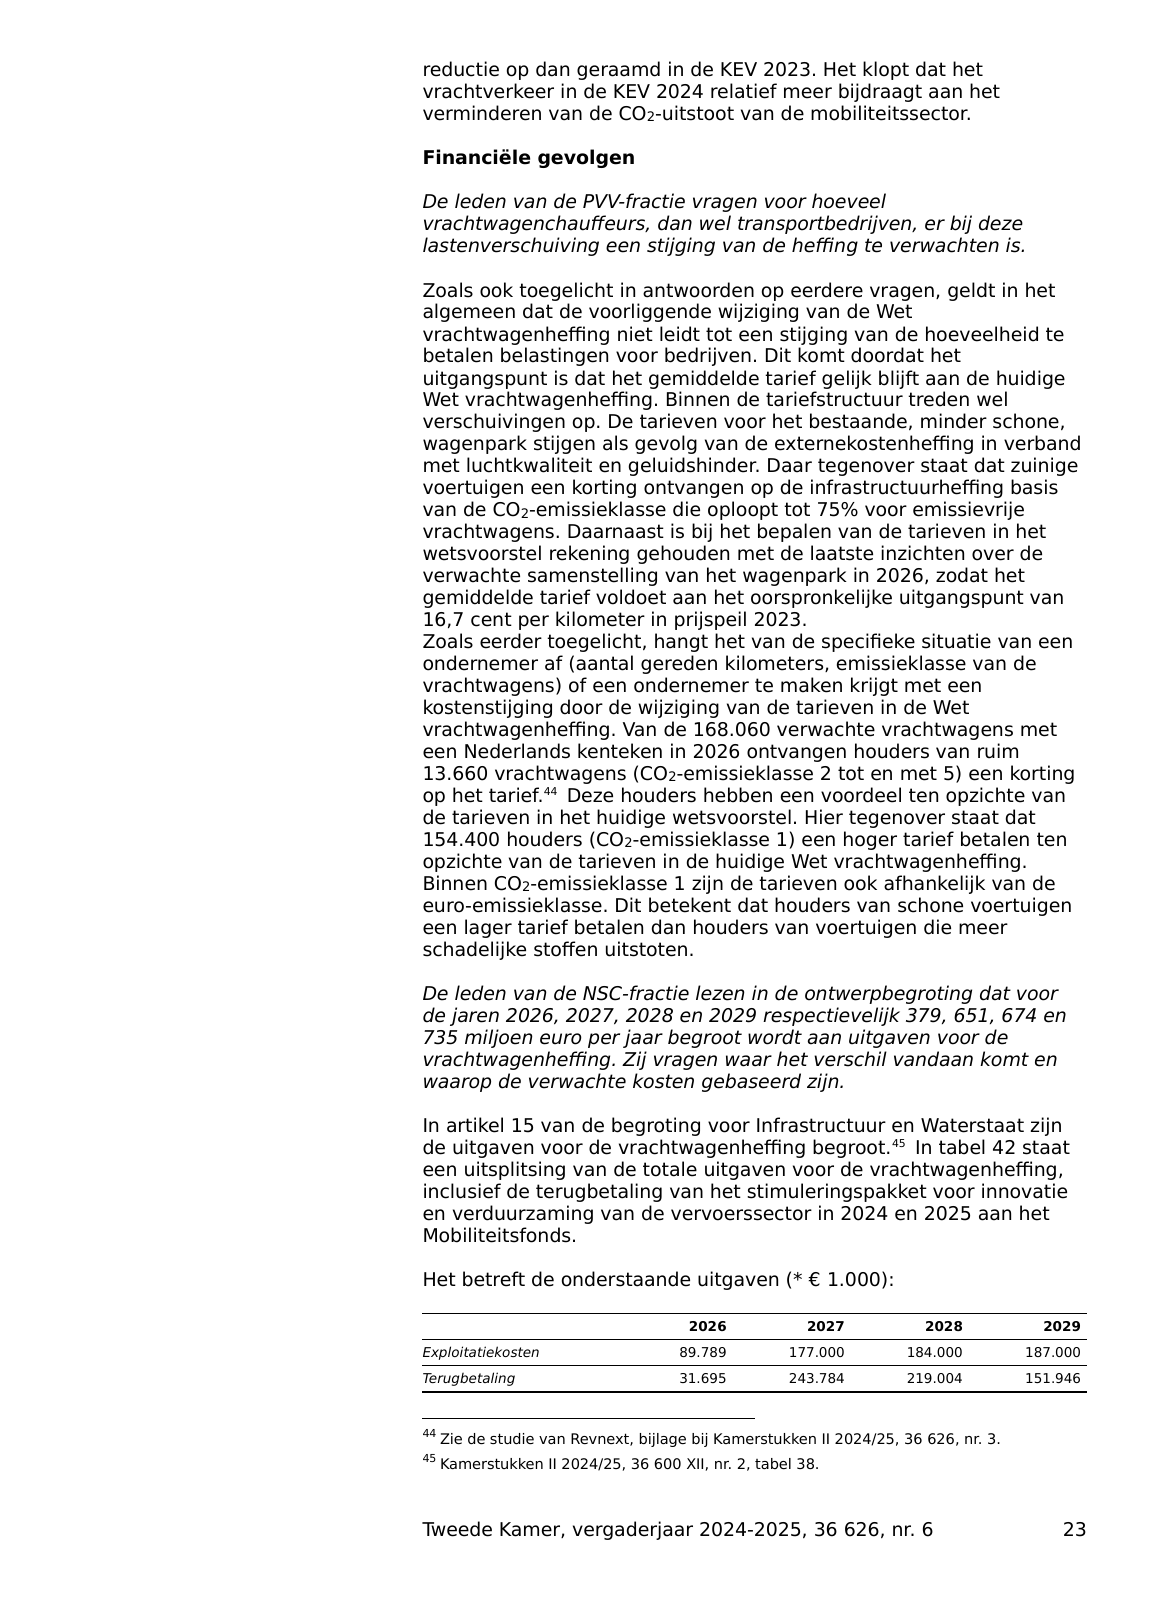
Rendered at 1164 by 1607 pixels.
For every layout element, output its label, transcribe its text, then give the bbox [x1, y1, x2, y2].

table_cell 187.000 [969, 1340, 1087, 1365]
subtitle Financiële gevolgen [422, 147, 1087, 169]
text reductie op dan geraamd in de KEV 2023. Het klopt dat het vrachtverkeer in de KEV 2024 relatief meer bijdraagt aan het verminderen van de CO2-uitstoot van de mobiliteitssector. [422, 59, 1087, 125]
table_cell 243.784 [732, 1366, 850, 1391]
text Zoals eerder toegelicht, hangt het van de specifieke situatie van een ondernemer af (aantal gereden kilometers, emissieklasse van de vrachtwagens) of een ondernemer te maken krijgt met een kostenstijging door de wijziging van de tarieven in de Wet vrachtwagenheffing. Van de 168.060 verwachte vrachtwagens met een Nederlands kenteken in 2026 ontvangen houders van ruim 13.660 vrachtwagens (CO2-emissieklasse 2 tot en met 5) een korting op het tarief. Deze houders hebben een voordeel ten opzichte van de tarieven in het huidige wetsvoorstel. Hier tegenover staat dat 154.400 houders (CO2-emissieklasse 1) een hoger tarief betalen ten opzichte van de tarieven in de huidige Wet vrachtwagenheffing. Binnen CO2-emissieklasse 1 zijn de tarieven ook afhankelijk van de euro-emissieklasse. Dit betekent dat houders van schone voertuigen een lager tarief betalen dan houders van voertuigen die meer schadelijke stoffen uitstoten. [422, 631, 1087, 961]
text In artikel 15 van de begroting voor Infrastructuur en Waterstaat zijn de uitgaven voor de vrachtwagenheffing begroot. In tabel 42 staat een uitsplitsing van de totale uitgaven voor de vrachtwagenheffing, inclusief de terugbetaling van het stimuleringspakket voor innovatie en verduurzaming van de vervoerssector in 2024 en 2025 aan het Mobiliteitsfonds. [422, 1115, 1087, 1247]
table_cell 151.946 [969, 1366, 1087, 1391]
text Zoals ook toegelicht in antwoorden op eerdere vragen, geldt in het algemeen dat de voorliggende wijziging van de Wet vrachtwagenheffing niet leidt tot een stijging van de hoeveelheid te betalen belastingen voor bedrijven. Dit komt doordat het uitgangspunt is dat het gemiddelde tarief gelijk blijft aan de huidige Wet vrachtwagenheffing. Binnen de tariefstructuur treden wel verschuivingen op. De tarieven voor het bestaande, minder schone, wagenpark stijgen als gevolg van de externekostenheffing in verband met luchtkwaliteit en geluidshinder. Daar tegenover staat dat zuinige voertuigen een korting ontvangen op de infrastructuurheffing basis van de CO2-emissieklasse die oploopt tot 75% voor emissievrije vrachtwagens. Daarnaast is bij het bepalen van de tarieven in het wetsvoorstel rekening gehouden met de laatste inzichten over de verwachte samenstelling van het wagenpark in 2026, zodat het gemiddelde tarief voldoet aan het oorspronkelijke uitgangspunt van 16,7 cent per kilometer in prijspeil 2023. [422, 279, 1087, 631]
table_header 2027 [732, 1314, 850, 1339]
table_cell 184.000 [850, 1340, 968, 1365]
table_header 2029 [969, 1314, 1087, 1339]
table_cell 219.004 [850, 1366, 968, 1391]
text De leden van de PVV-fractie vragen voor hoeveel vrachtwagenchauffeurs, dan wel transportbedrijven, er bij deze lastenverschuiving een stijging van de heffing te verwachten is. [422, 191, 1087, 257]
table_cell Terugbetaling [422, 1366, 614, 1391]
text Het betreft de onderstaande uitgaven (* € 1.000): [422, 1269, 1087, 1291]
table_header 2028 [850, 1314, 968, 1339]
text Kamerstukken II 2024/25, 36 600 XII, nr. 2, tabel 38. [422, 1452, 1087, 1474]
table_cell Exploitatiekosten [422, 1340, 614, 1365]
table_header 2026 [614, 1314, 732, 1339]
table_cell 89.789 [614, 1340, 732, 1365]
table_cell 177.000 [732, 1340, 850, 1365]
table_header [422, 1314, 614, 1339]
text De leden van de NSC-fractie lezen in de ontwerpbegroting dat voor de jaren 2026, 2027, 2028 en 2029 respectievelijk 379, 651, 674 en 735 miljoen euro per jaar begroot wordt aan uitgaven voor de vrachtwagenheffing. Zij vragen waar het verschil vandaan komt en waarop de verwachte kosten gebaseerd zijn. [422, 983, 1087, 1093]
text Zie de studie van Revnext, bijlage bij Kamerstukken II 2024/25, 36 626, nr. 3. [422, 1427, 1087, 1449]
table_cell 31.695 [614, 1366, 732, 1391]
